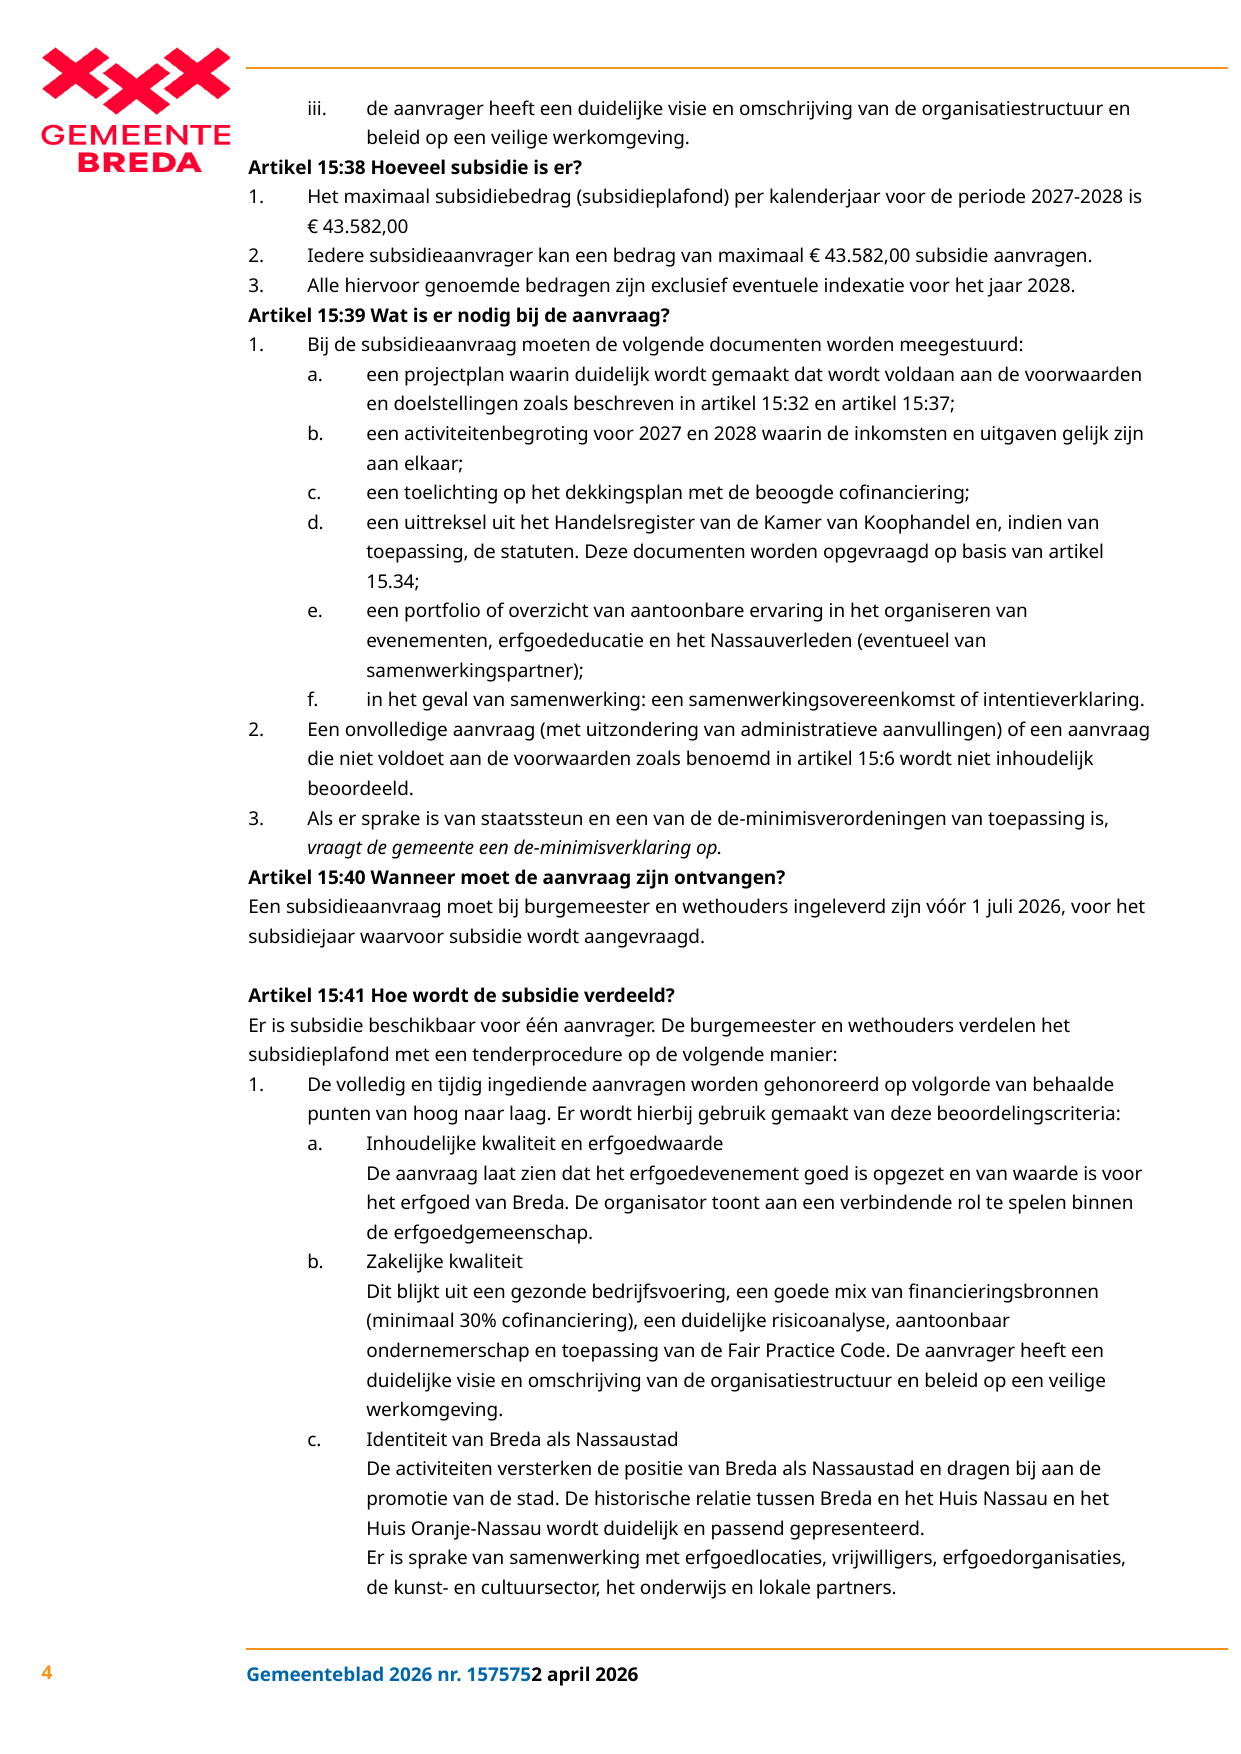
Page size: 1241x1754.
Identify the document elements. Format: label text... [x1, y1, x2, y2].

text Artikel 15:41 Hoe wordt de subsidie verdeeld? [248, 982, 1152, 1008]
list De aanvraag laat zien dat het erfgoedevenement goed is opgezet en van waarde is voor het erfgoed van Breda. De organisator toont aan een verbindende rol te spelen binnen de erfgoedgemeenschap. [307, 1160, 1152, 1245]
list Inhoudelijke kwaliteit en erfgoedwaarde [307, 1130, 1152, 1156]
picture [41, 47, 231, 172]
list De volledig en tijdig ingediende aanvragen worden gehonoreerd op volgorde van behaalde punten van hoog naar laag. Er wordt hierbij gebruik gemaakt van deze beoordelingscriteria: [248, 1071, 1152, 1126]
list Het maximaal subsidiebedrag (subsidieplafond) per kalenderjaar voor de periode 2027-2028 is € 43.582,00 [248, 183, 1152, 239]
list een activiteitenbegroting voor 2027 en 2028 waarin de inkomsten en uitgaven gelijk zijn aan elkaar; [307, 420, 1152, 476]
list Zakelijke kwaliteit [307, 1248, 1152, 1274]
list Er is sprake van samenwerking met erfgoedlocaties, vrijwilligers, erfgoedorganisaties, de kunst- en cultuursector, het onderwijs en lokale partners. [307, 1544, 1152, 1600]
list Identiteit van Breda als Nassaustad [307, 1426, 1152, 1452]
list een projectplan waarin duidelijk wordt gemaakt dat wordt voldaan aan de voorwaarden en doelstellingen zoals beschreven in artikel 15:32 en artikel 15:37; [307, 361, 1152, 416]
list een uittreksel uit het Handelsregister van de Kamer van Koophandel en, indien van toepassing, de statuten. Deze documenten worden opgevraagd op basis van artikel 15.34; [307, 509, 1152, 594]
text Artikel 15:38 Hoeveel subsidie is er? [248, 154, 1152, 180]
list de aanvrager heeft een duidelijke visie en omschrijving van de organisatiestructuur en beleid op een veilige werkomgeving. [307, 95, 1152, 150]
list De activiteiten versterken de positie van Breda als Nassaustad en dragen bij aan de promotie van de stad. De historische relatie tussen Breda en het Huis Nassau en het Huis Oranje‑Nassau wordt duidelijk en passend gepresenteerd. [307, 1456, 1152, 1541]
list in het geval van samenwerking: een samenwerkingsovereenkomst of intentieverklaring. [307, 686, 1152, 712]
list Alle hiervoor genoemde bedragen zijn exclusief eventuele indexatie voor het jaar 2028. [248, 272, 1152, 298]
text Artikel 15:40 Wanneer moet de aanvraag zijn ontvangen? [248, 864, 1152, 890]
text Een subsidieaanvraag moet bij burgemeester en wethouders ingeleverd zijn vóór 1 juli 2026, voor het subsidiejaar waarvoor subsidie wordt aangevraagd. [248, 893, 1152, 949]
list Bij de subsidieaanvraag moeten de volgende documenten worden meegestuurd: [248, 331, 1152, 357]
list Als er sprake is van staatssteun en een van de de-minimisverordeningen van toepassing is, vraagt de gemeente een de-minimisverklaring op. [248, 805, 1152, 860]
text Artikel 15:39 Wat is er nodig bij de aanvraag? [248, 302, 1152, 328]
list een toelichting op het dekkingsplan met de beoogde cofinanciering; [307, 479, 1152, 505]
list Een onvolledige aanvraag (met uitzondering van administratieve aanvullingen) of een aanvraag die niet voldoet aan de voorwaarden zoals benoemd in artikel 15:6 wordt niet inhoudelijk beoordeeld. [248, 716, 1152, 801]
list Dit blijkt uit een gezonde bedrijfsvoering, een goede mix van financieringsbronnen (minimaal 30% cofinanciering), een duidelijke risicoanalyse, aantoonbaar ondernemerschap en toepassing van de Fair Practice Code. De aanvrager heeft een duidelijke visie en omschrijving van de organisatiestructuur en beleid op een veilige werkomgeving. [307, 1278, 1152, 1422]
text Er is subsidie beschikbaar voor één aanvrager. De burgemeester en wethouders verdelen het subsidieplafond met een tenderprocedure op de volgende manier: [248, 1012, 1152, 1067]
list een portfolio of overzicht van aantoonbare ervaring in het organiseren van evenementen, erfgoededucatie en het Nassauverleden (eventueel van samenwerkingspartner); [307, 598, 1152, 683]
list Iedere subsidieaanvrager kan een bedrag van maximaal € 43.582,00 subsidie aanvragen. [248, 243, 1152, 268]
